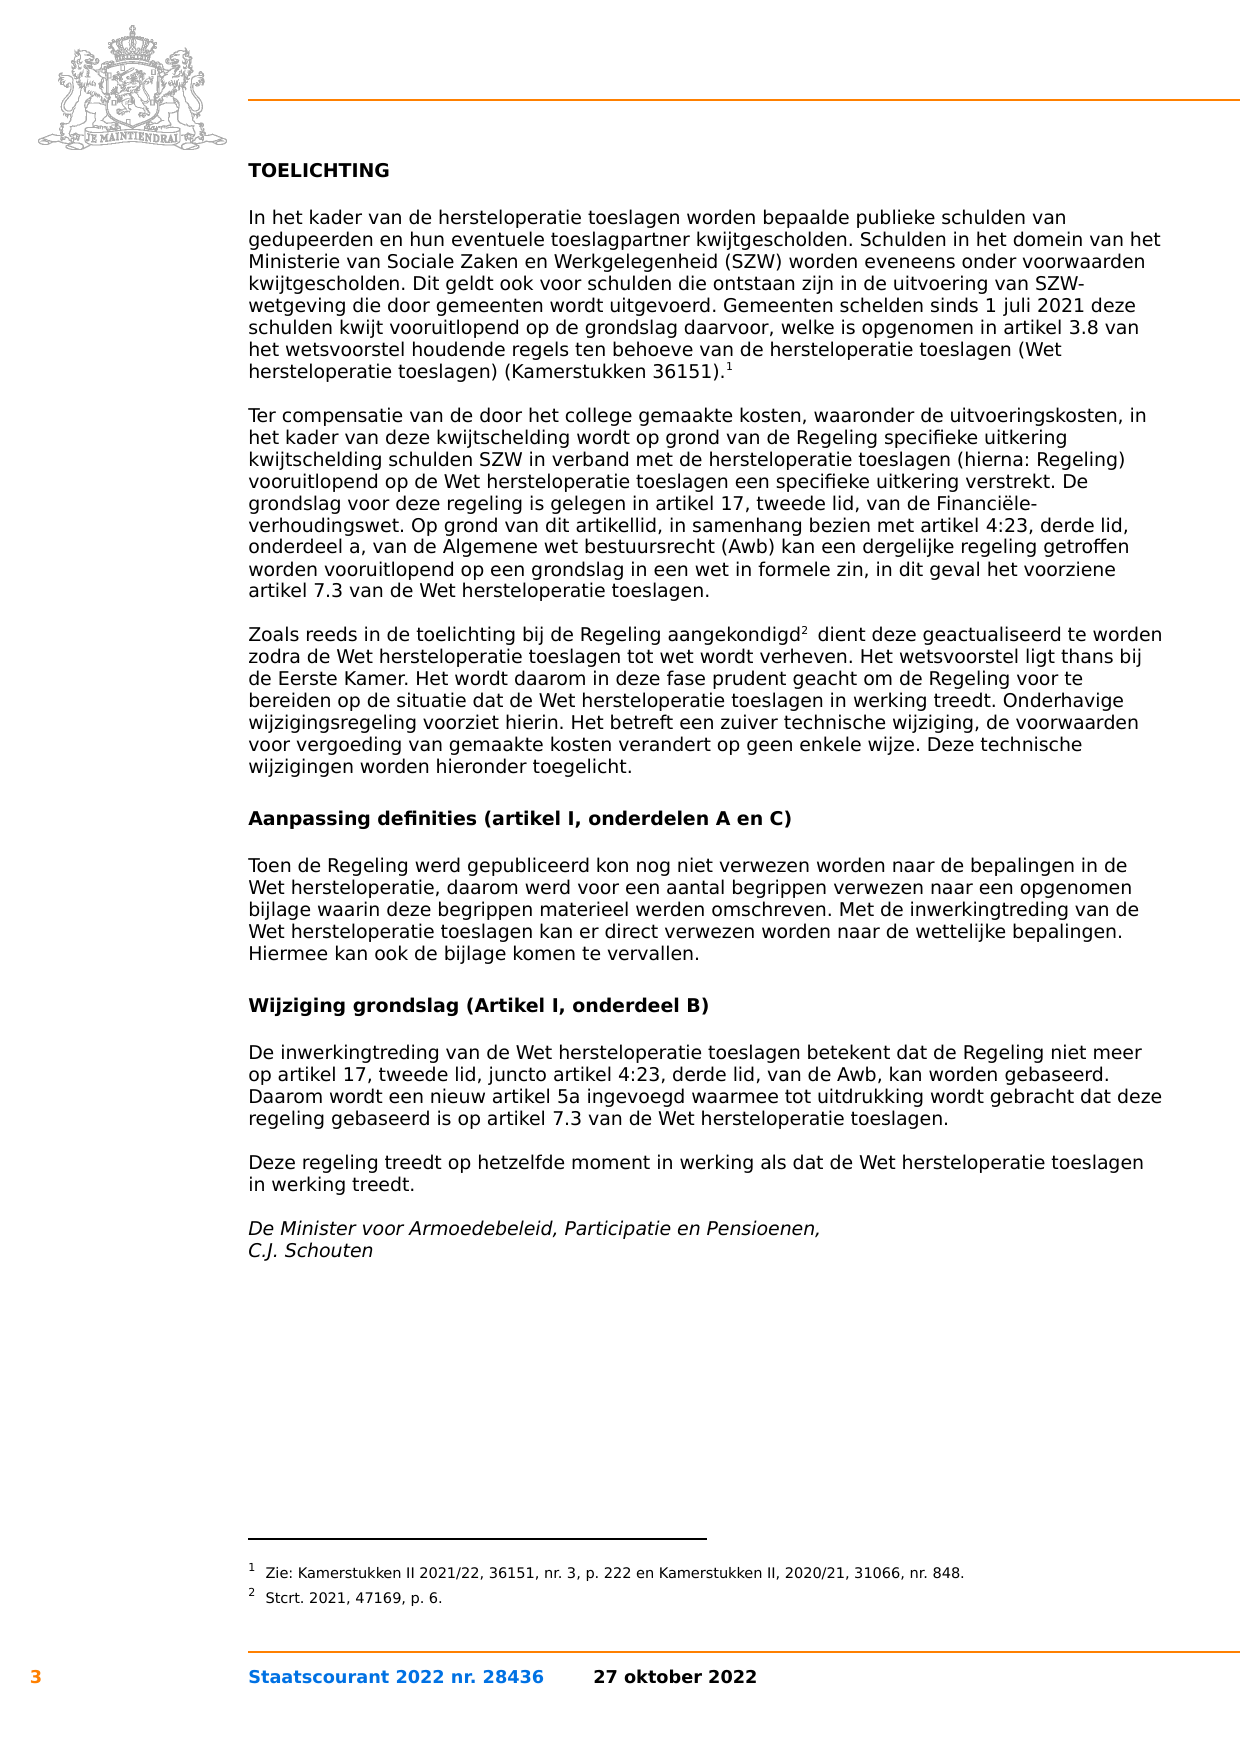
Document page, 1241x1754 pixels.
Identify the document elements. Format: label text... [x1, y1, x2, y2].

text Zoals reeds in de toelichting bij de Regeling aangekondigd dient deze geactualiseerd te worden zodra de Wet hersteloperatie toeslagen tot wet wordt verheven. Het wetsvoorstel ligt thans bij de Eerste Kamer. Het wordt daarom in deze fase prudent geacht om de Regeling voor te bereiden op de situatie dat de Wet hersteloperatie toeslagen in werking treedt. Onderhavige wijzigingsregeling voorziet hierin. Het betreft een zuiver technische wijziging, de voorwaarden voor vergoeding van gemaakte kosten verandert op geen enkele wijze. Deze technische wijzigingen worden hieronder toegelicht. [248, 624, 1163, 778]
text De Minister voor Armoedebeleid, Participatie en Pensioenen, C.J. Schouten [248, 1218, 1163, 1262]
text De inwerkingtreding van de Wet hersteloperatie toeslagen betekent dat de Regeling niet meer op artikel 17, tweede lid, juncto artikel 4:23, derde lid, van de Awb, kan worden gebaseerd. Daarom wordt een nieuw artikel 5a ingevoegd waarmee tot uitdrukking wordt gebracht dat deze regeling gebaseerd is op artikel 7.3 van de Wet hersteloperatie toeslagen. [248, 1042, 1163, 1130]
text Deze regeling treedt op hetzelfde moment in werking als dat de Wet hersteloperatie toeslagen in werking treedt. [248, 1152, 1163, 1196]
subtitle TOELICHTING [248, 160, 1163, 182]
text Stcrt. 2021, 47169, p. 6. [248, 1586, 1163, 1608]
text Toen de Regeling werd gepubliceerd kon nog niet verwezen worden naar de bepalingen in de Wet hersteloperatie, daarom werd voor een aantal begrippen verwezen naar een opgenomen bijlage waarin deze begrippen materieel werden omschreven. Met de inwerkingtreding van de Wet hersteloperatie toeslagen kan er direct verwezen worden naar de wettelijke bepalingen. Hiermee kan ook de bijlage komen te vervallen. [248, 855, 1163, 965]
picture [38, 25, 227, 150]
subtitle Aanpassing definities (artikel I, onderdelen A en C) [248, 808, 1163, 830]
subtitle Wijziging grondslag (Artikel I, onderdeel B) [248, 995, 1163, 1017]
text In het kader van de hersteloperatie toeslagen worden bepaalde publieke schulden van gedupeerden en hun eventuele toeslagpartner kwijtgescholden. Schulden in het domein van het Ministerie van Sociale Zaken en Werkgelegenheid (SZW) worden eveneens onder voorwaarden kwijtgescholden. Dit geldt ook voor schulden die ontstaan zijn in de uitvoering van SZW-wetgeving die door gemeenten wordt uitgevoerd. Gemeenten schelden sinds 1 juli 2021 deze schulden kwijt vooruitlopend op de grondslag daarvoor, welke is opgenomen in artikel 3.8 van het wetsvoorstel houdende regels ten behoeve van de hersteloperatie toeslagen (Wet hersteloperatie toeslagen) (Kamerstukken 36151). [248, 207, 1163, 383]
text Ter compensatie van de door het college gemaakte kosten, waaronder de uitvoeringskosten, in het kader van deze kwijtschelding wordt op grond van de Regeling specifieke uitkering kwijtschelding schulden SZW in verband met de hersteloperatie toeslagen (hierna: Regeling) vooruitlopend op de Wet hersteloperatie toeslagen een specifieke uitkering verstrekt. De grondslag voor deze regeling is gelegen in artikel 17, tweede lid, van de Financiële-verhoudingswet. Op grond van dit artikellid, in samenhang bezien met artikel 4:23, derde lid, onderdeel a, van de Algemene wet bestuursrecht (Awb) kan een dergelijke regeling getroffen worden vooruitlopend op een grondslag in een wet in formele zin, in dit geval het voorziene artikel 7.3 van de Wet hersteloperatie toeslagen. [248, 404, 1163, 602]
text Zie: Kamerstukken II 2021/22, 36151, nr. 3, p. 222 en Kamerstukken II, 2020/21, 31066, nr. 848. [248, 1561, 1163, 1583]
